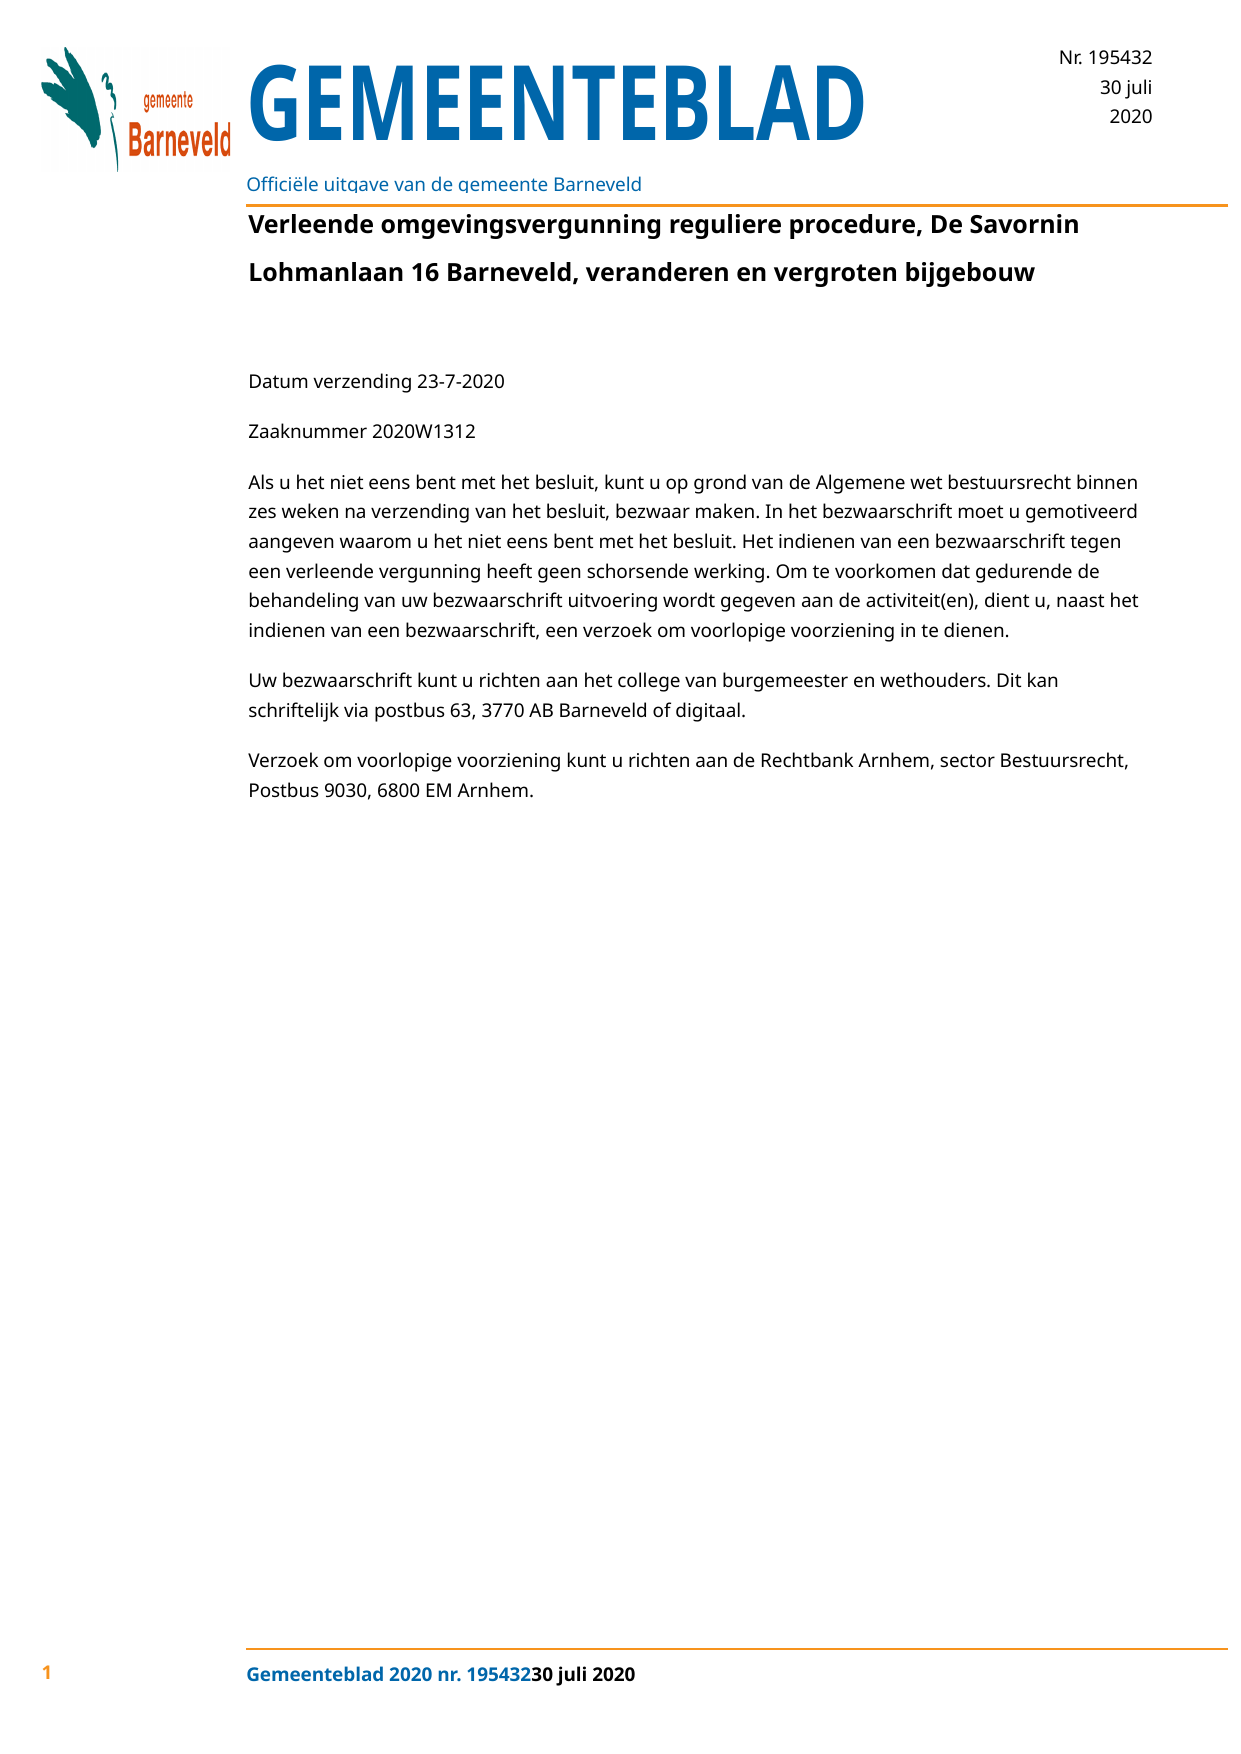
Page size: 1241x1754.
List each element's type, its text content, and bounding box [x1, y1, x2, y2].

text Datum verzending 23-7-2020 [248, 368, 1152, 394]
text Als u het niet eens bent met het besluit, kunt u op grond van de Algemene wet bestuursrecht binnen zes weken na verzending van het besluit, bezwaar maken. In het bezwaarschrift moet u gemotiveerd aangeven waarom u het niet eens bent met het besluit. Het indienen van een bezwaarschrift tegen een verleende vergunning heeft geen schorsende werking. Om te voorkomen dat gedurende de behandeling van uw bezwaarschrift uitvoering wordt gegeven aan de activiteit(en), dient u, naast het indienen van een bezwaarschrift, een verzoek om voorlopige voorziening in te dienen. [248, 469, 1152, 643]
text Verleende omgevingsvergunning reguliere procedure, De Savornin Lohmanlaan 16 Barneveld, veranderen en vergroten bijgebouw [248, 207, 1152, 288]
text Uw bezwaarschrift kunt u richten aan het college van burgemeester en wethouders. Dit kan schriftelijk via postbus 63, 3770 AB Barneveld of digitaal. [248, 667, 1152, 723]
picture [41, 47, 231, 172]
text Verzoek om voorlopige voorziening kunt u richten aan de Rechtbank Arnhem, sector Bestuursrecht, Postbus 9030, 6800 EM Arnhem. [248, 747, 1152, 803]
text Zaaknummer 2020W1312 [248, 419, 1152, 444]
